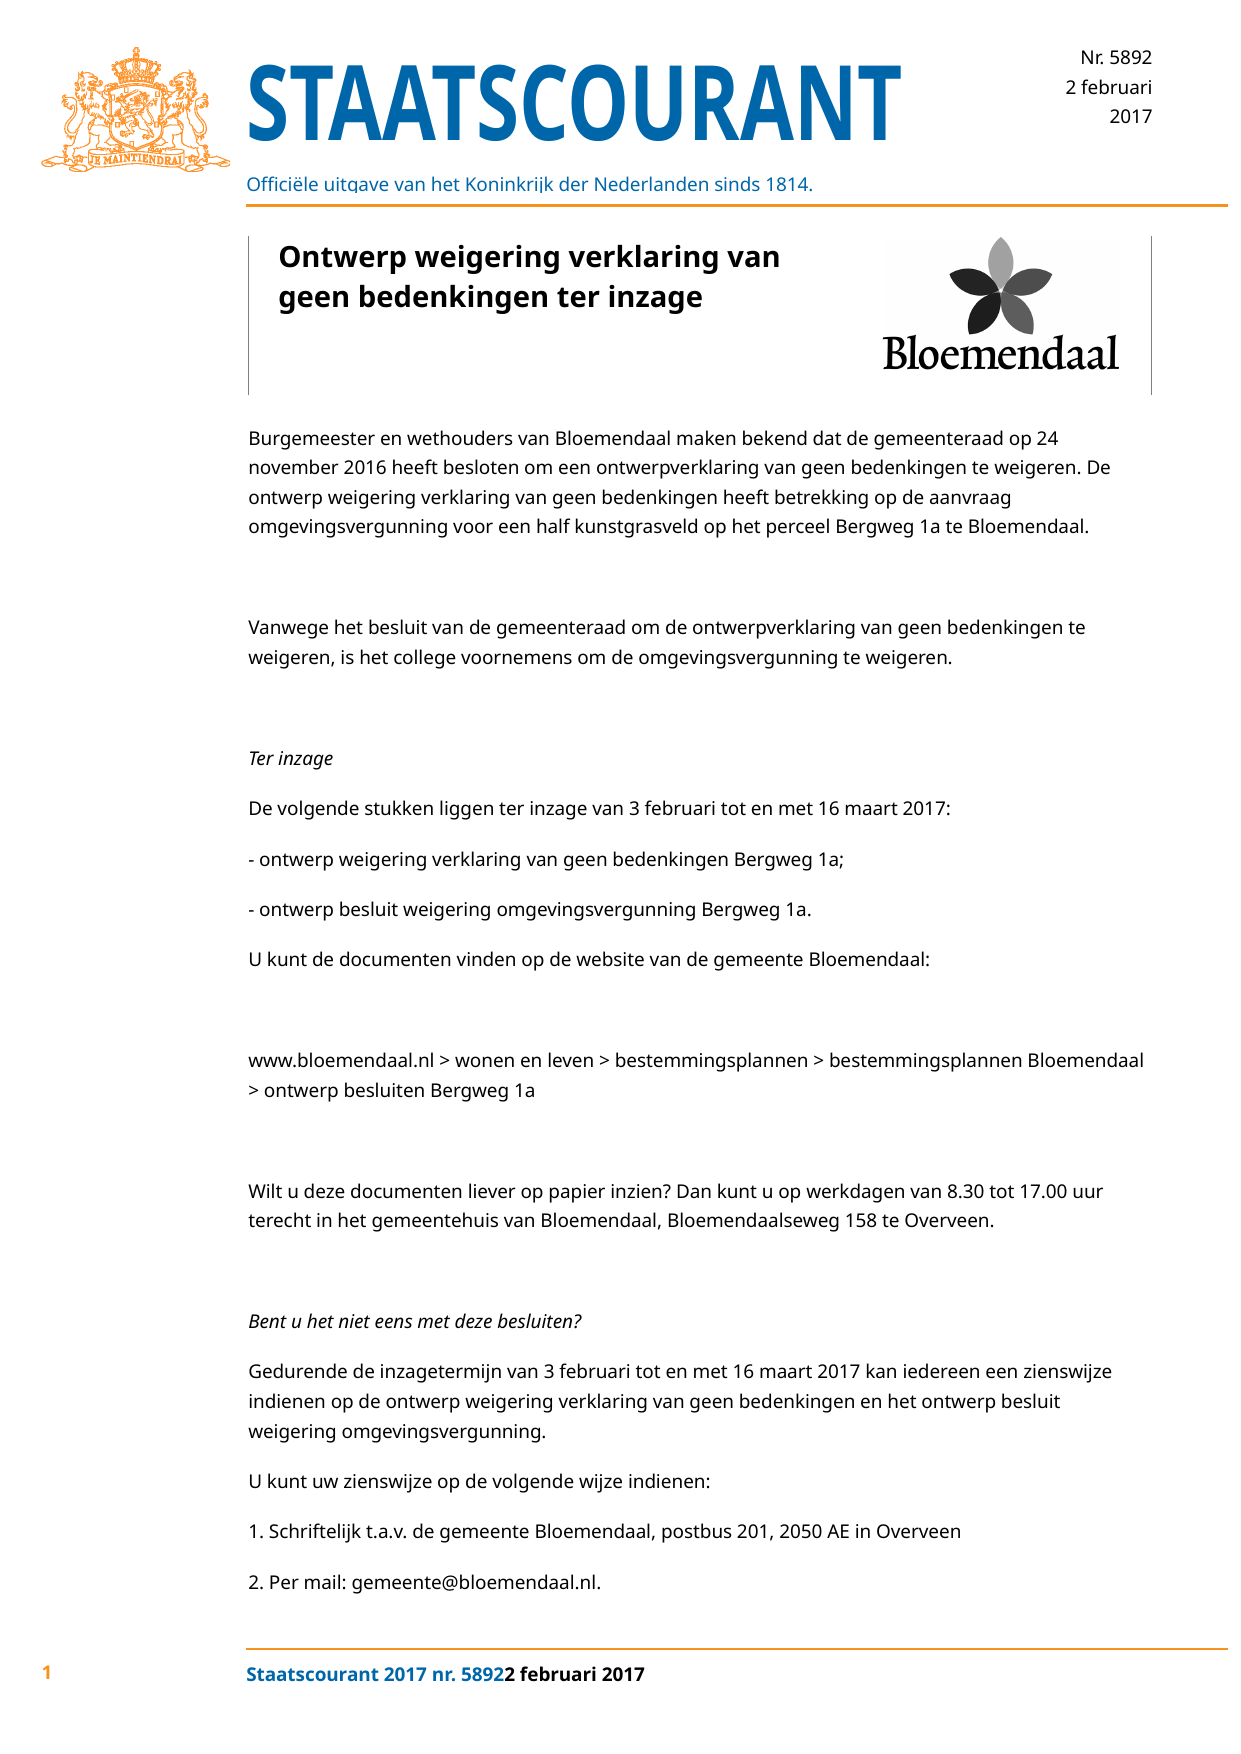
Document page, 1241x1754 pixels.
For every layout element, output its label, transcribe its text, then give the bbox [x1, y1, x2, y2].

text www.bloemendaal.nl > wonen en leven > bestemmingsplannen > bestemmingsplannen Bloemendaal > ontwerp besluiten Bergweg 1a [248, 1047, 1152, 1103]
text Gedurende de inzagetermijn van 3 februari tot en met 16 maart 2017 kan iedereen een zienswijze indienen op de ontwerp weigering verklaring van geen bedenkingen en het ontwerp besluit weigering omgevingsvergunning. [248, 1359, 1152, 1443]
text 2. Per mail: gemeente@bloemendaal.nl. [248, 1569, 1152, 1595]
text - ontwerp besluit weigering omgevingsvergunning Bergweg 1a. [248, 896, 1152, 922]
picture [882, 236, 1119, 370]
table_header [850, 236, 1151, 395]
picture [41, 47, 231, 172]
text Bent u het niet eens met deze besluiten? [248, 1308, 1152, 1334]
text Wilt u deze documenten liever op papier inzien? Dan kunt u op werkdagen van 8.30 tot 17.00 uur terecht in het gemeentehuis van Bloemendaal, Bloemendaalseweg 158 te Overveen. [248, 1178, 1152, 1233]
text U kunt de documenten vinden op de website van de gemeente Bloemendaal: [248, 947, 1152, 972]
text Vanwege het besluit van de gemeenteraad om de ontwerpverklaring van geen bedenkingen te weigeren, is het college voornemens om de omgevingsvergunning te weigeren. [248, 614, 1152, 670]
table_header Ontwerp weigering verklaring van geen bedenkingen ter inzage [249, 236, 850, 395]
text 1. Schriftelijk t.a.v. de gemeente Bloemendaal, postbus 201, 2050 AE in Overveen [248, 1519, 1152, 1544]
text De volgende stukken liggen ter inzage van 3 februari tot en met 16 maart 2017: [248, 795, 1152, 821]
text U kunt uw zienswijze op de volgende wijze indienen: [248, 1468, 1152, 1494]
text Ter inzage [248, 745, 1152, 771]
text Burgemeester en wethouders van Bloemendaal maken bekend dat de gemeenteraad op 24 november 2016 heeft besloten om een ontwerpverklaring van geen bedenkingen te weigeren. De ontwerp weigering verklaring van geen bedenkingen heeft betrekking op de aanvraag omgevingsvergunning voor een half kunstgrasveld op het perceel Bergweg 1a te Bloemendaal. [248, 425, 1152, 539]
text - ontwerp weigering verklaring van geen bedenkingen Bergweg 1a; [248, 846, 1152, 871]
